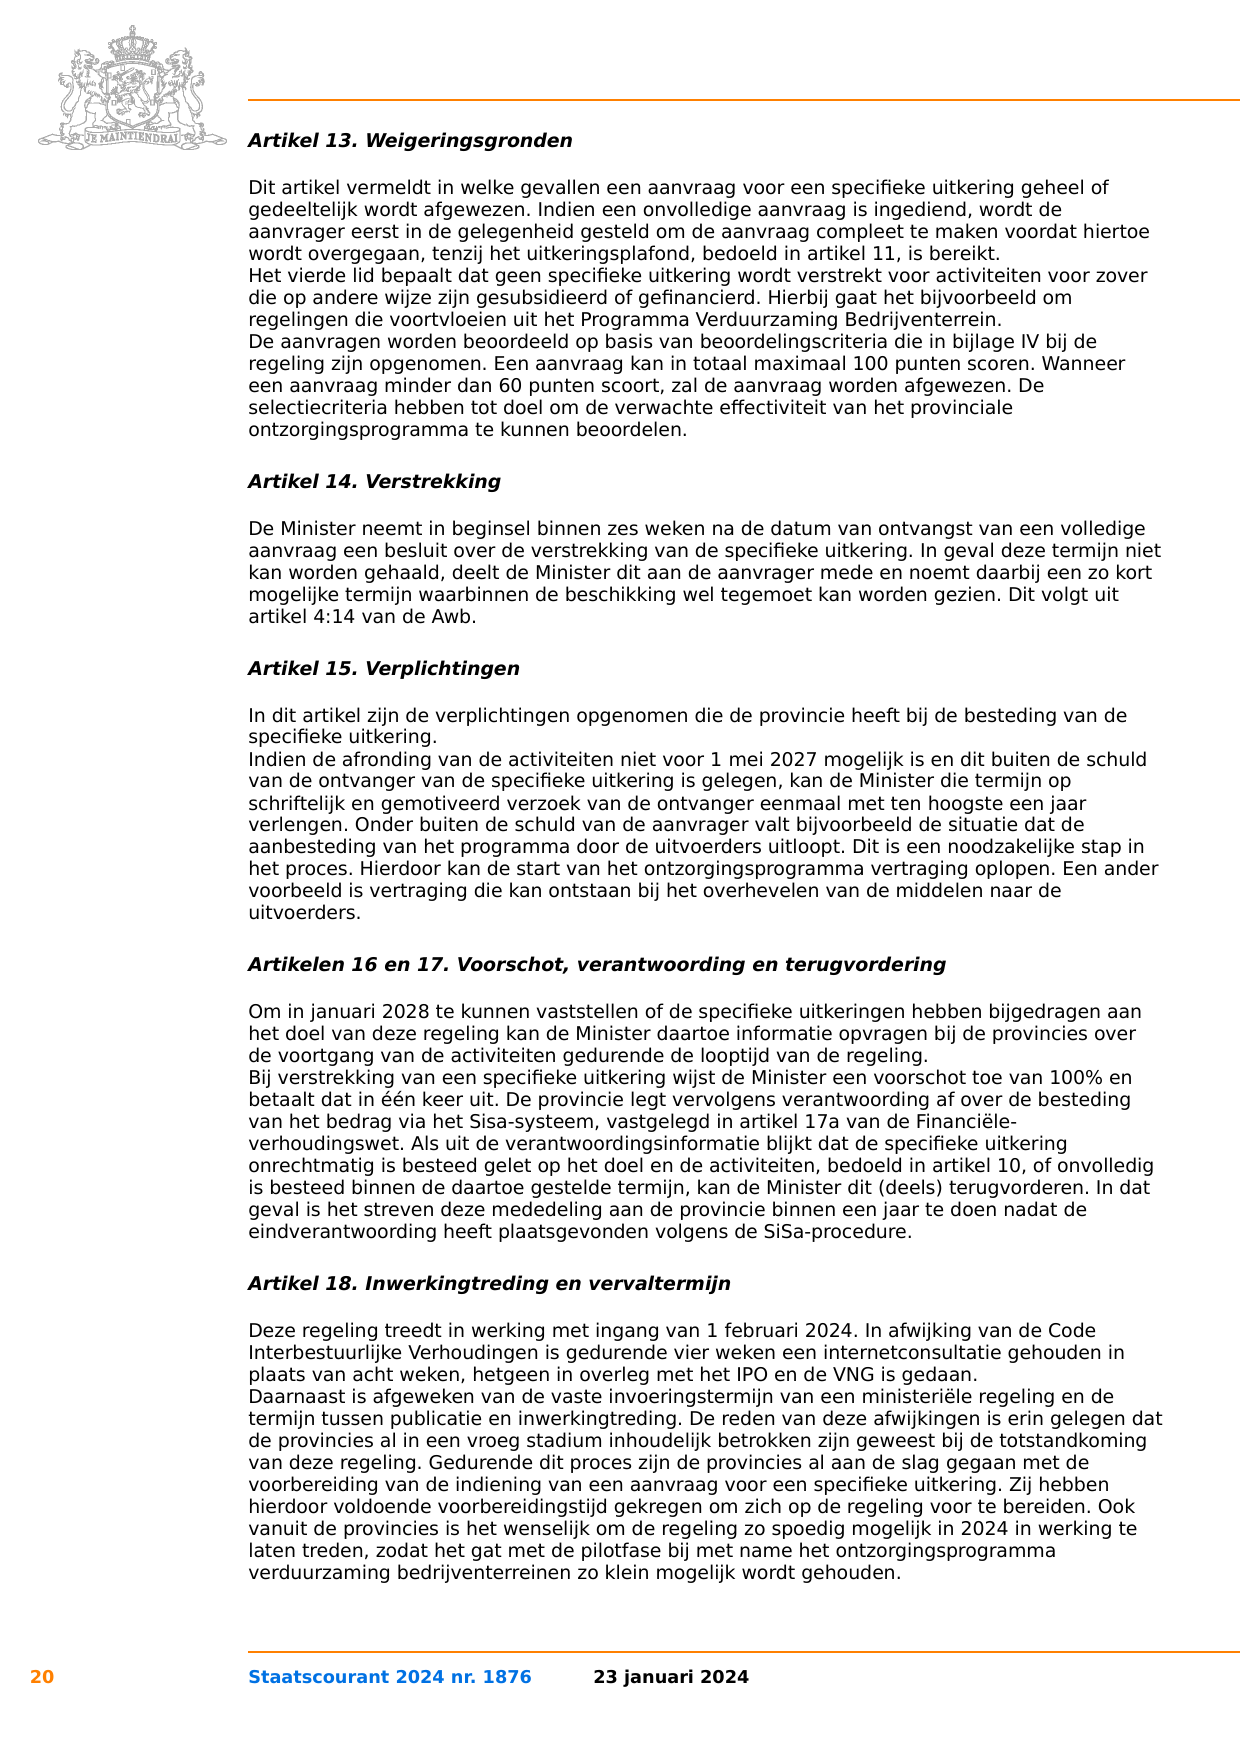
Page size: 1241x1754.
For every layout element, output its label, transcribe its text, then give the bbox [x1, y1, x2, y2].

text In dit artikel zijn de verplichtingen opgenomen die de provincie heeft bij de besteding van de specifieke uitkering. [248, 704, 1163, 748]
text De aanvragen worden beoordeeld op basis van beoordelingscriteria die in bijlage IV bij de regeling zijn opgenomen. Een aanvraag kan in totaal maximaal 100 punten scoren. Wanneer een aanvraag minder dan 60 punten scoort, zal de aanvraag worden afgewezen. De selectiecriteria hebben tot doel om de verwachte effectiviteit van het provinciale ontzorgingsprogramma te kunnen beoordelen. [248, 331, 1163, 441]
text Dit artikel vermeldt in welke gevallen een aanvraag voor een specifieke uitkering geheel of gedeeltelijk wordt afgewezen. Indien een onvolledige aanvraag is ingediend, wordt de aanvrager eerst in de gelegenheid gesteld om de aanvraag compleet te maken voordat hiertoe wordt overgegaan, tenzij het uitkeringsplafond, bedoeld in artikel 11, is bereikt. [248, 177, 1163, 265]
text Bij verstrekking van een specifieke uitkering wijst de Minister een voorschot toe van 100% en betaalt dat in één keer uit. De provincie legt vervolgens verantwoording af over de besteding van het bedrag via het Sisa-systeem, vastgelegd in artikel 17a van de Financiële-verhoudingswet. Als uit de verantwoordingsinformatie blijkt dat de specifieke uitkering onrechtmatig is besteed gelet op het doel en de activiteiten, bedoeld in artikel 10, of onvolledig is besteed binnen de daartoe gestelde termijn, kan de Minister dit (deels) terugvorderen. In dat geval is het streven deze mededeling aan de provincie binnen een jaar te doen nadat de eindverantwoording heeft plaatsgevonden volgens de SiSa-procedure. [248, 1067, 1163, 1243]
text Deze regeling treedt in werking met ingang van 1 februari 2024. In afwijking van de Code Interbestuurlijke Verhoudingen is gedurende vier weken een internetconsultatie gehouden in plaats van acht weken, hetgeen in overleg met het IPO en de VNG is gedaan. [248, 1320, 1163, 1386]
text Indien de afronding van de activiteiten niet voor 1 mei 2027 mogelijk is en dit buiten de schuld van de ontvanger van de specifieke uitkering is gelegen, kan de Minister die termijn op schriftelijk en gemotiveerd verzoek van de ontvanger eenmaal met ten hoogste een jaar verlengen. Onder buiten de schuld van de aanvrager valt bijvoorbeeld de situatie dat de aanbesteding van het programma door de uitvoerders uitloopt. Dit is een noodzakelijke stap in het proces. Hierdoor kan de start van het ontzorgingsprogramma vertraging oplopen. Een ander voorbeeld is vertraging die kan ontstaan bij het overhevelen van de middelen naar de uitvoerders. [248, 748, 1163, 924]
text Het vierde lid bepaalt dat geen specifieke uitkering wordt verstrekt voor activiteiten voor zover die op andere wijze zijn gesubsidieerd of gefinancierd. Hierbij gaat het bijvoorbeeld om regelingen die voortvloeien uit het Programma Verduurzaming Bedrijventerrein. [248, 265, 1163, 331]
subtitle Artikel 14. Verstrekking [248, 471, 1163, 493]
subtitle Artikel 18. Inwerkingtreding en vervaltermijn [248, 1273, 1163, 1295]
picture [38, 25, 227, 150]
subtitle Artikelen 16 en 17. Voorschot, verantwoording en terugvordering [248, 954, 1163, 976]
text De Minister neemt in beginsel binnen zes weken na de datum van ontvangst van een volledige aanvraag een besluit over de verstrekking van de specifieke uitkering. In geval deze termijn niet kan worden gehaald, deelt de Minister dit aan de aanvrager mede en noemt daarbij een zo kort mogelijke termijn waarbinnen de beschikking wel tegemoet kan worden gezien. Dit volgt uit artikel 4:14 van de Awb. [248, 518, 1163, 627]
text Om in januari 2028 te kunnen vaststellen of de specifieke uitkeringen hebben bijgedragen aan het doel van deze regeling kan de Minister daartoe informatie opvragen bij de provincies over de voortgang van de activiteiten gedurende de looptijd van de regeling. [248, 1001, 1163, 1067]
subtitle Artikel 13. Weigeringsgronden [248, 130, 1163, 152]
text Daarnaast is afgeweken van de vaste invoeringstermijn van een ministeriële regeling en de termijn tussen publicatie en inwerkingtreding. De reden van deze afwijkingen is erin gelegen dat de provincies al in een vroeg stadium inhoudelijk betrokken zijn geweest bij de totstandkoming van deze regeling. Gedurende dit proces zijn de provincies al aan de slag gegaan met de voorbereiding van de indiening van een aanvraag voor een specifieke uitkering. Zij hebben hierdoor voldoende voorbereidingstijd gekregen om zich op de regeling voor te bereiden. Ook vanuit de provincies is het wenselijk om de regeling zo spoedig mogelijk in 2024 in werking te laten treden, zodat het gat met de pilotfase bij met name het ontzorgingsprogramma verduurzaming bedrijventerreinen zo klein mogelijk wordt gehouden. [248, 1386, 1163, 1584]
subtitle Artikel 15. Verplichtingen [248, 657, 1163, 679]
